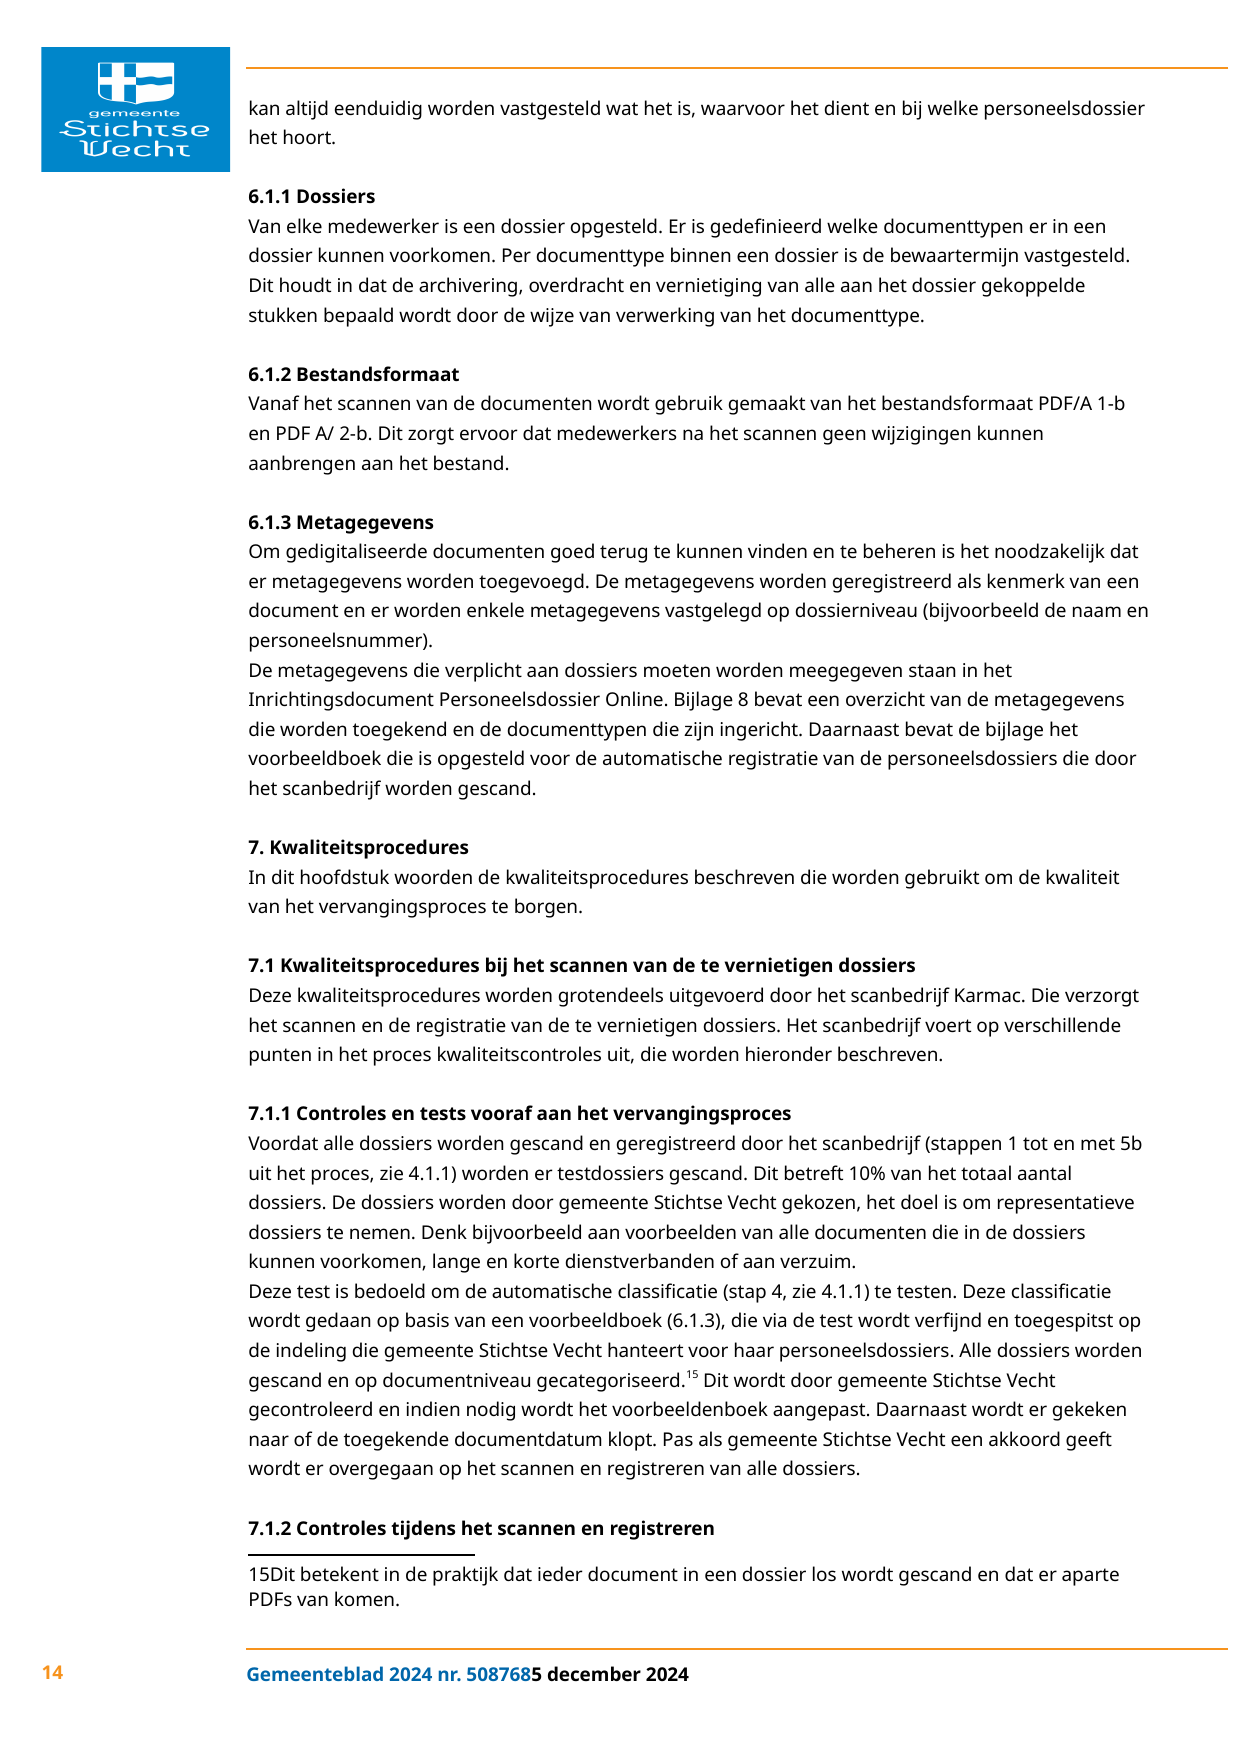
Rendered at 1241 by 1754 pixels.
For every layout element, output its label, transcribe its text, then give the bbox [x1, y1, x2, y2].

text Deze test is bedoeld om de automatische classificatie (stap 4, zie 4.1.1) te testen. Deze classificatie wordt gedaan op basis van een voorbeeldboek (6.1.3), die via de test wordt verfijnd en toegespitst op de indeling die gemeente Stichtse Vecht hanteert voor haar personeelsdossiers. Alle dossiers worden gescand en op documentniveau gecategoriseerd. Dit wordt door gemeente Stichtse Vecht gecontroleerd en indien nodig wordt het voorbeeldenboek aangepast. Daarnaast wordt er gekeken naar of de toegekende documentdatum klopt. Pas als gemeente Stichtse Vecht een akkoord geeft wordt er overgegaan op het scannen en registreren van alle dossiers. [248, 1278, 1152, 1481]
text De metagegevens die verplicht aan dossiers moeten worden meegegeven staan in het Inrichtingsdocument Personeelsdossier Online. Bijlage 8 bevat een overzicht van de metagegevens die worden toegekend en de documenttypen die zijn ingericht. Daarnaast bevat de bijlage het voorbeeldboek die is opgesteld voor de automatische registratie van de personeelsdossiers die door het scanbedrijf worden gescand. [248, 657, 1152, 801]
text Van elke medewerker is een dossier opgesteld. Er is gedefinieerd welke documenttypen er in een dossier kunnen voorkomen. Per documenttype binnen een dossier is de bewaartermijn vastgesteld. Dit houdt in dat de archivering, overdracht en vernietiging van alle aan het dossier gekoppelde stukken bepaald wordt door de wijze van verwerking van het documenttype. [248, 213, 1152, 328]
text 7.1 Kwaliteitsprocedures bij het scannen van de te vernietigen dossiers [248, 953, 1152, 978]
picture [137, 63, 174, 103]
text Deze kwaliteitsprocedures worden grotendeels uitgevoerd door het scanbedrijf Karmac. Die verzorgt het scannen en de registratie van de te vernietigen dossiers. Het scanbedrijf voert op verschillende punten in het proces kwaliteitscontroles uit, die worden hieronder beschreven. [248, 982, 1152, 1067]
text Dit betekent in de praktijk dat ieder document in een dossier los wordt gescand en dat er aparte PDFs van komen. [248, 1561, 1152, 1612]
text 7.1.2 Controles tijdens het scannen en registreren [248, 1515, 1152, 1541]
text kan altijd eenduidig worden vastgesteld wat het is, waarvoor het dient en bij welke personeelsdossier het hoort. [248, 95, 1152, 150]
picture [99, 63, 135, 101]
text Om gedigitaliseerde documenten goed terug te kunnen vinden en te beheren is het noodzakelijk dat er metagegevens worden toegevoegd. De metagegevens worden geregistreerd als kenmerk van een document en er worden enkele metagegevens vastgelegd op dossierniveau (bijvoorbeeld de naam en personeelsnummer). [248, 538, 1152, 653]
text In dit hoofdstuk woorden de kwaliteitsprocedures beschreven die worden gebruikt om de kwaliteit van het vervangingsproces te borgen. [248, 864, 1152, 919]
text 7.1.1 Controles en tests vooraf aan het vervangingsproces [248, 1101, 1152, 1126]
text 7. Kwaliteitsprocedures [248, 834, 1152, 860]
text Voordat alle dossiers worden gescand en geregistreerd door het scanbedrijf (stappen 1 tot en met 5b uit het proces, zie 4.1.1) worden er testdossiers gescand. Dit betreft 10% van het totaal aantal dossiers. De dossiers worden door gemeente Stichtse Vecht gekozen, het doel is om representatieve dossiers te nemen. Denk bijvoorbeeld aan voorbeelden van alle documenten die in de dossiers kunnen voorkomen, lange en korte dienstverbanden of aan verzuim. [248, 1130, 1152, 1274]
text 6.1.1 Dossiers [248, 183, 1152, 209]
text 6.1.3 Metagegevens [248, 509, 1152, 535]
text 6.1.2 Bestandsformaat [248, 361, 1152, 387]
text Vanaf het scannen van de documenten wordt gebruik gemaakt van het bestandsformaat PDF/A 1-b en PDF A/ 2-b. Dit zorgt ervoor dat medewerkers na het scannen geen wijzigingen kunnen aanbrengen aan het bestand. [248, 391, 1152, 476]
